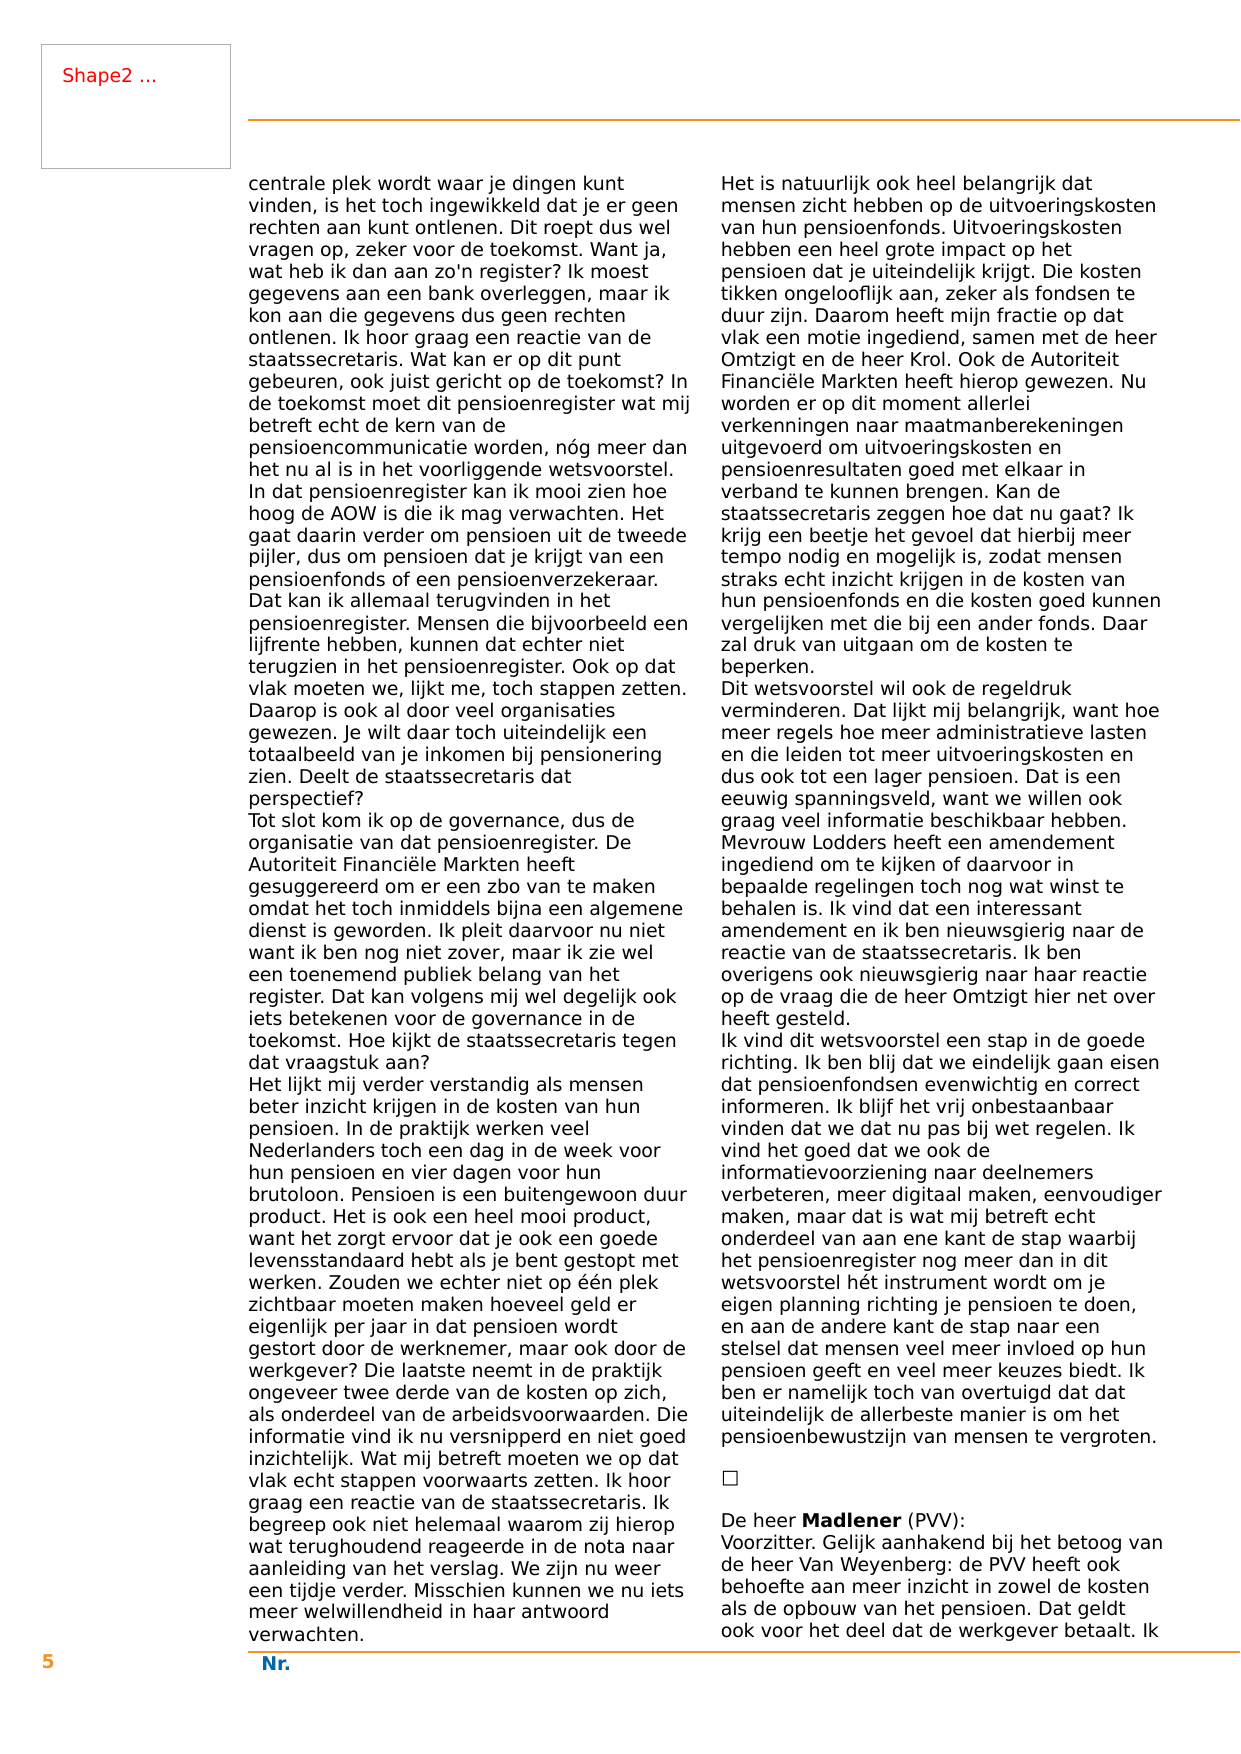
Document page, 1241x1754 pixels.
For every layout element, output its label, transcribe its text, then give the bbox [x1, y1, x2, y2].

text Voorzitter. Gelijk aanhakend bij het betoog van de heer Van Weyenberg: de PVV heeft ook behoefte aan meer inzicht in zowel de kosten als de opbouw van het pensioen. Dat geldt ook voor het deel dat de werkgever betaalt. Ik [721, 1532, 1163, 1641]
text Tot slot kom ik op de governance, dus de organisatie van dat pensioenregister. De Autoriteit Financiële Markten heeft gesuggereerd om er een zbo van te maken omdat het toch inmiddels bijna een algemene dienst is geworden. Ik pleit daarvoor nu niet want ik ben nog niet zover, maar ik zie wel een toenemend publiek belang van het register. Dat kan volgens mij wel degelijk ook iets betekenen voor de governance in de toekomst. Hoe kijkt de staatssecretaris tegen dat vraagstuk aan? [248, 810, 691, 1074]
text ⬜ [721, 1468, 1163, 1489]
text In dat pensioenregister kan ik mooi zien hoe hoog de AOW is die ik mag verwachten. Het gaat daarin verder om pensioen uit de tweede pijler, dus om pensioen dat je krijgt van een pensioenfonds of een pensioenverzekeraar. Dat kan ik allemaal terugvinden in het pensioenregister. Mensen die bijvoorbeeld een lijfrente hebben, kunnen dat echter niet terugzien in het pensioenregister. Ook op dat vlak moeten we, lijkt me, toch stappen zetten. Daarop is ook al door veel organisaties gewezen. Je wilt daar toch uiteindelijk een totaalbeeld van je inkomen bij pensionering zien. Deelt de staatssecretaris dat perspectief? [248, 481, 691, 810]
text Het lijkt mij verder verstandig als mensen beter inzicht krijgen in de kosten van hun pensioen. In de praktijk werken veel Nederlanders toch een dag in de week voor hun pensioen en vier dagen voor hun brutoloon. Pensioen is een buitengewoon duur product. Het is ook een heel mooi product, want het zorgt ervoor dat je ook een goede levensstandaard hebt als je bent gestopt met werken. Zouden we echter niet op één plek zichtbaar moeten maken hoeveel geld er eigenlijk per jaar in dat pensioen wordt gestort door de werknemer, maar ook door de werkgever? Die laatste neemt in de praktijk ongeveer twee derde van de kosten op zich, als onderdeel van de arbeidsvoorwaarden. Die informatie vind ik nu versnipperd en niet goed inzichtelijk. Wat mij betreft moeten we op dat vlak echt stappen voorwaarts zetten. Ik hoor graag een reactie van de staatssecretaris. Ik begreep ook niet helemaal waarom zij hierop wat terughoudend reageerde in de nota naar aanleiding van het verslag. We zijn nu weer een tijdje verder. Misschien kunnen we nu iets meer welwillendheid in haar antwoord verwachten. [248, 1074, 691, 1645]
text De heer Madlener (PVV): [721, 1509, 1163, 1532]
text centrale plek wordt waar je dingen kunt vinden, is het toch ingewikkeld dat je er geen rechten aan kunt ontlenen. Dit roept dus wel vragen op, zeker voor de toekomst. Want ja, wat heb ik dan aan zo'n register? Ik moest gegevens aan een bank overleggen, maar ik kon aan die gegevens dus geen rechten ontlenen. Ik hoor graag een reactie van de staatssecretaris. Wat kan er op dit punt gebeuren, ook juist gericht op de toekomst? In de toekomst moet dit pensioenregister wat mij betreft echt de kern van de pensioencommunicatie worden, nóg meer dan het nu al is in het voorliggende wetsvoorstel. [248, 173, 691, 481]
text Het is natuurlijk ook heel belangrijk dat mensen zicht hebben op de uitvoeringskosten van hun pensioenfonds. Uitvoeringskosten hebben een heel grote impact op het pensioen dat je uiteindelijk krijgt. Die kosten tikken ongelooflijk aan, zeker als fondsen te duur zijn. Daarom heeft mijn fractie op dat vlak een motie ingediend, samen met de heer Omtzigt en de heer Krol. Ook de Autoriteit Financiële Markten heeft hierop gewezen. Nu worden er op dit moment allerlei verkenningen naar maatmanberekeningen uitgevoerd om uitvoeringskosten en pensioenresultaten goed met elkaar in verband te kunnen brengen. Kan de staatssecretaris zeggen hoe dat nu gaat? Ik krijg een beetje het gevoel dat hierbij meer tempo nodig en mogelijk is, zodat mensen straks echt inzicht krijgen in de kosten van hun pensioenfonds en die kosten goed kunnen vergelijken met die bij een ander fonds. Daar zal druk van uitgaan om de kosten te beperken. [721, 173, 1163, 678]
text Ik vind dit wetsvoorstel een stap in de goede richting. Ik ben blij dat we eindelijk gaan eisen dat pensioenfondsen evenwichtig en correct informeren. Ik blijf het vrij onbestaanbaar vinden dat we dat nu pas bij wet regelen. Ik vind het goed dat we ook de informatievoorziening naar deelnemers verbeteren, meer digitaal maken, eenvoudiger maken, maar dat is wat mij betreft echt onderdeel van aan ene kant de stap waarbij het pensioenregister nog meer dan in dit wetsvoorstel hét instrument wordt om je eigen planning richting je pensioen te doen, en aan de andere kant de stap naar een stelsel dat mensen veel meer invloed op hun pensioen geeft en veel meer keuzes biedt. Ik ben er namelijk toch van overtuigd dat dat uiteindelijk de allerbeste manier is om het pensioenbewustzijn van mensen te vergroten. [721, 1030, 1163, 1448]
text Dit wetsvoorstel wil ook de regeldruk verminderen. Dat lijkt mij belangrijk, want hoe meer regels hoe meer administratieve lasten en die leiden tot meer uitvoeringskosten en dus ook tot een lager pensioen. Dat is een eeuwig spanningsveld, want we willen ook graag veel informatie beschikbaar hebben. Mevrouw Lodders heeft een amendement ingediend om te kijken of daarvoor in bepaalde regelingen toch nog wat winst te behalen is. Ik vind dat een interessant amendement en ik ben nieuwsgierig naar de reactie van de staatssecretaris. Ik ben overigens ook nieuwsgierig naar haar reactie op de vraag die de heer Omtzigt hier net over heeft gesteld. [721, 678, 1163, 1030]
